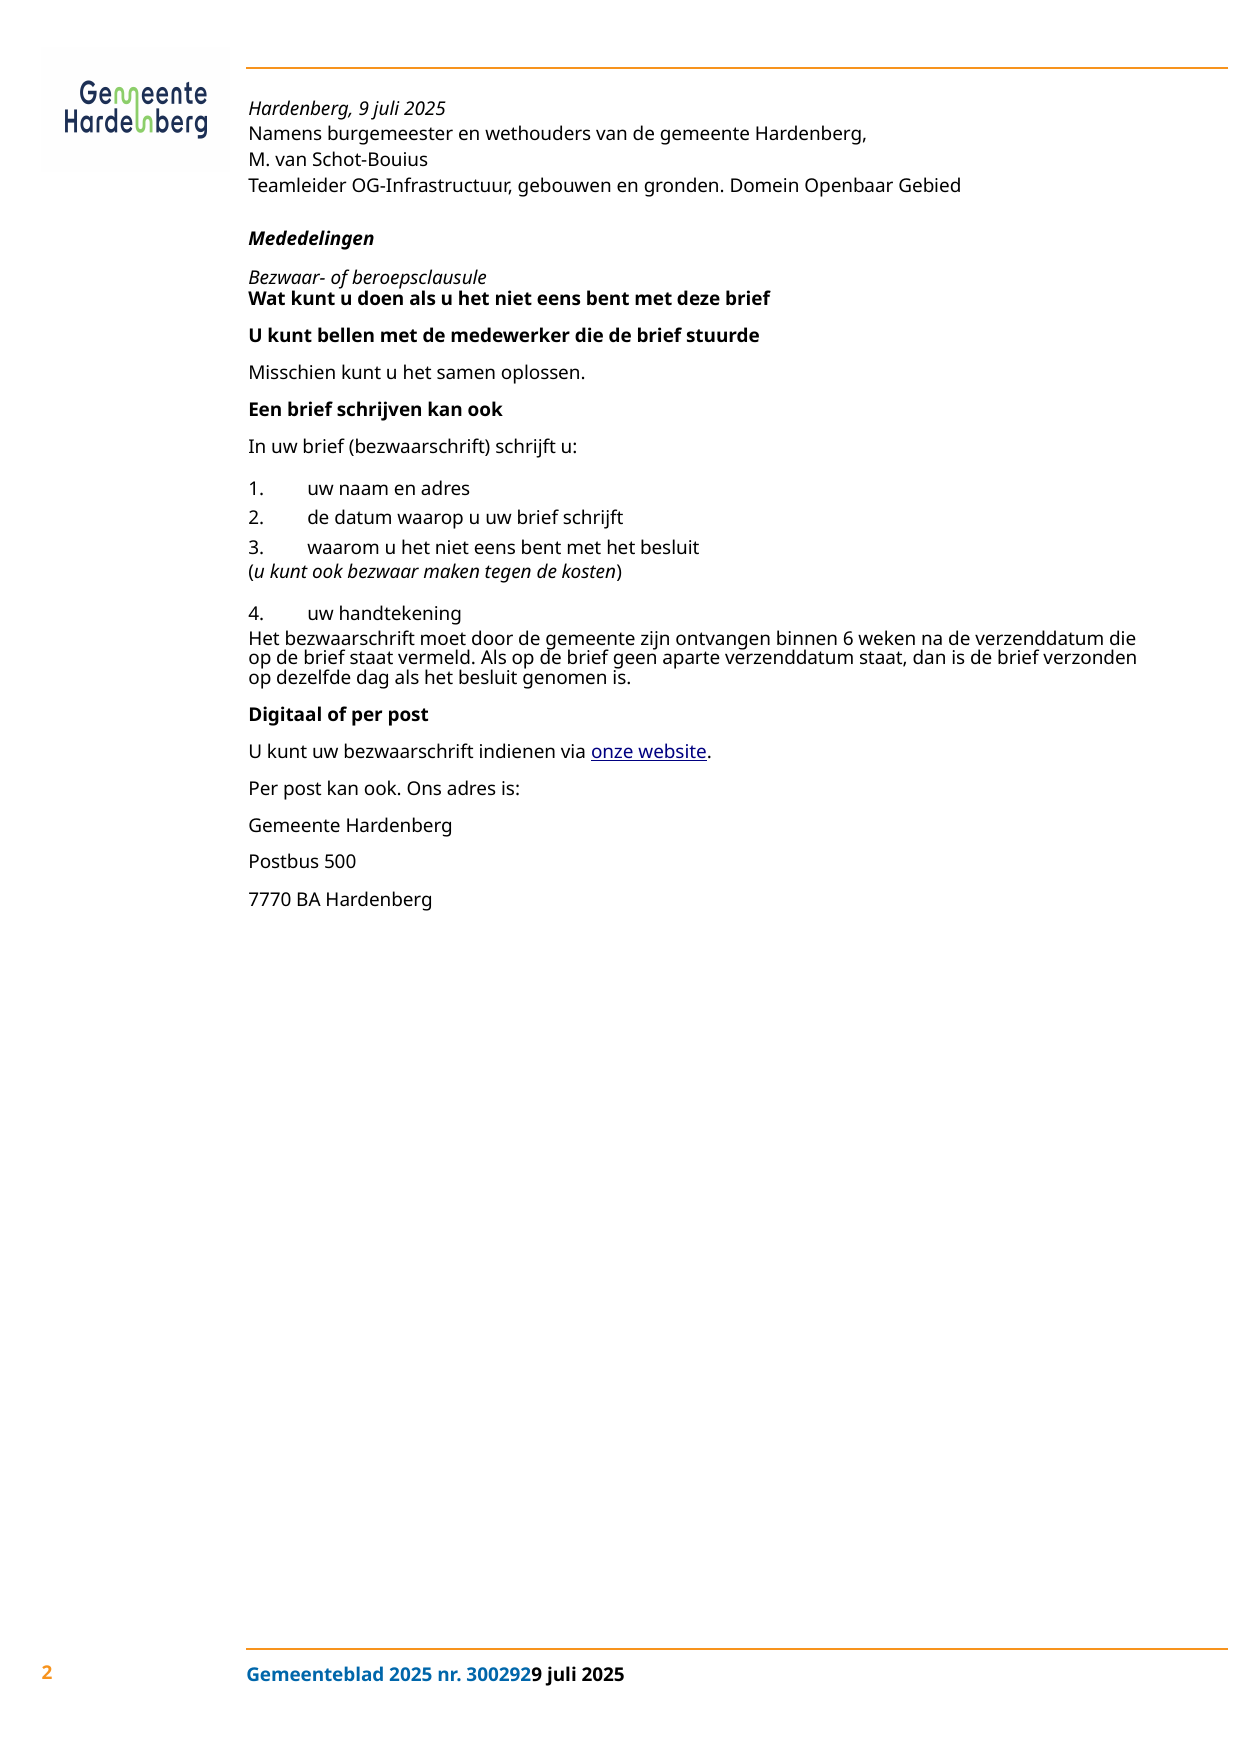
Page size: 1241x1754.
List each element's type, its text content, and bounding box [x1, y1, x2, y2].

text 7770 BA Hardenberg [248, 891, 1152, 910]
text Misschien kunt u het samen oplossen. [248, 364, 1152, 383]
text Per post kan ook. Ons adres is: [248, 779, 1152, 799]
text Namens burgemeester en wethouders van de gemeente Hardenberg, [248, 121, 1152, 146]
text Postbus 500 [248, 853, 1152, 873]
text Bezwaar- of beroepsclausule [248, 264, 1152, 290]
list uw naam en adres [248, 475, 1152, 501]
text Digitaal of per post [248, 706, 1152, 725]
text Teamleider OG-Infrastructuur, gebouwen en gronden. Domein Openbaar Gebied [248, 172, 1152, 198]
text U kunt bellen met de medewerker die de brief stuurde [248, 327, 1152, 346]
picture [41, 47, 231, 172]
list waarom u het niet eens bent met het besluit [248, 534, 1152, 560]
text Wat kunt u doen als u het niet eens bent met deze brief [248, 290, 1152, 309]
text M. van Schot-Bouius [248, 146, 1152, 172]
text Hardenberg, 9 juli 2025 [248, 95, 1152, 121]
list de datum waarop u uw brief schrijft [248, 504, 1152, 530]
text U kunt uw bezwaarschrift indienen via onze website. [248, 743, 1152, 762]
text (u kunt ook bezwaar maken tegen de kosten) [248, 563, 1152, 583]
text In uw brief (bezwaarschrift) schrijft u: [248, 438, 1152, 457]
text Het bezwaarschrift moet door de gemeente zijn ontvangen binnen 6 weken na de verzenddatum die op de brief staat vermeld. Als op de brief geen aparte verzenddatum staat, dan is de brief verzonden op dezelfde dag als het besluit genomen is. [248, 630, 1152, 688]
text Mededelingen [248, 225, 1152, 251]
text Een brief schrijven kan ook [248, 401, 1152, 420]
text Gemeente Hardenberg [248, 817, 1152, 836]
list uw handtekening [248, 601, 1152, 626]
